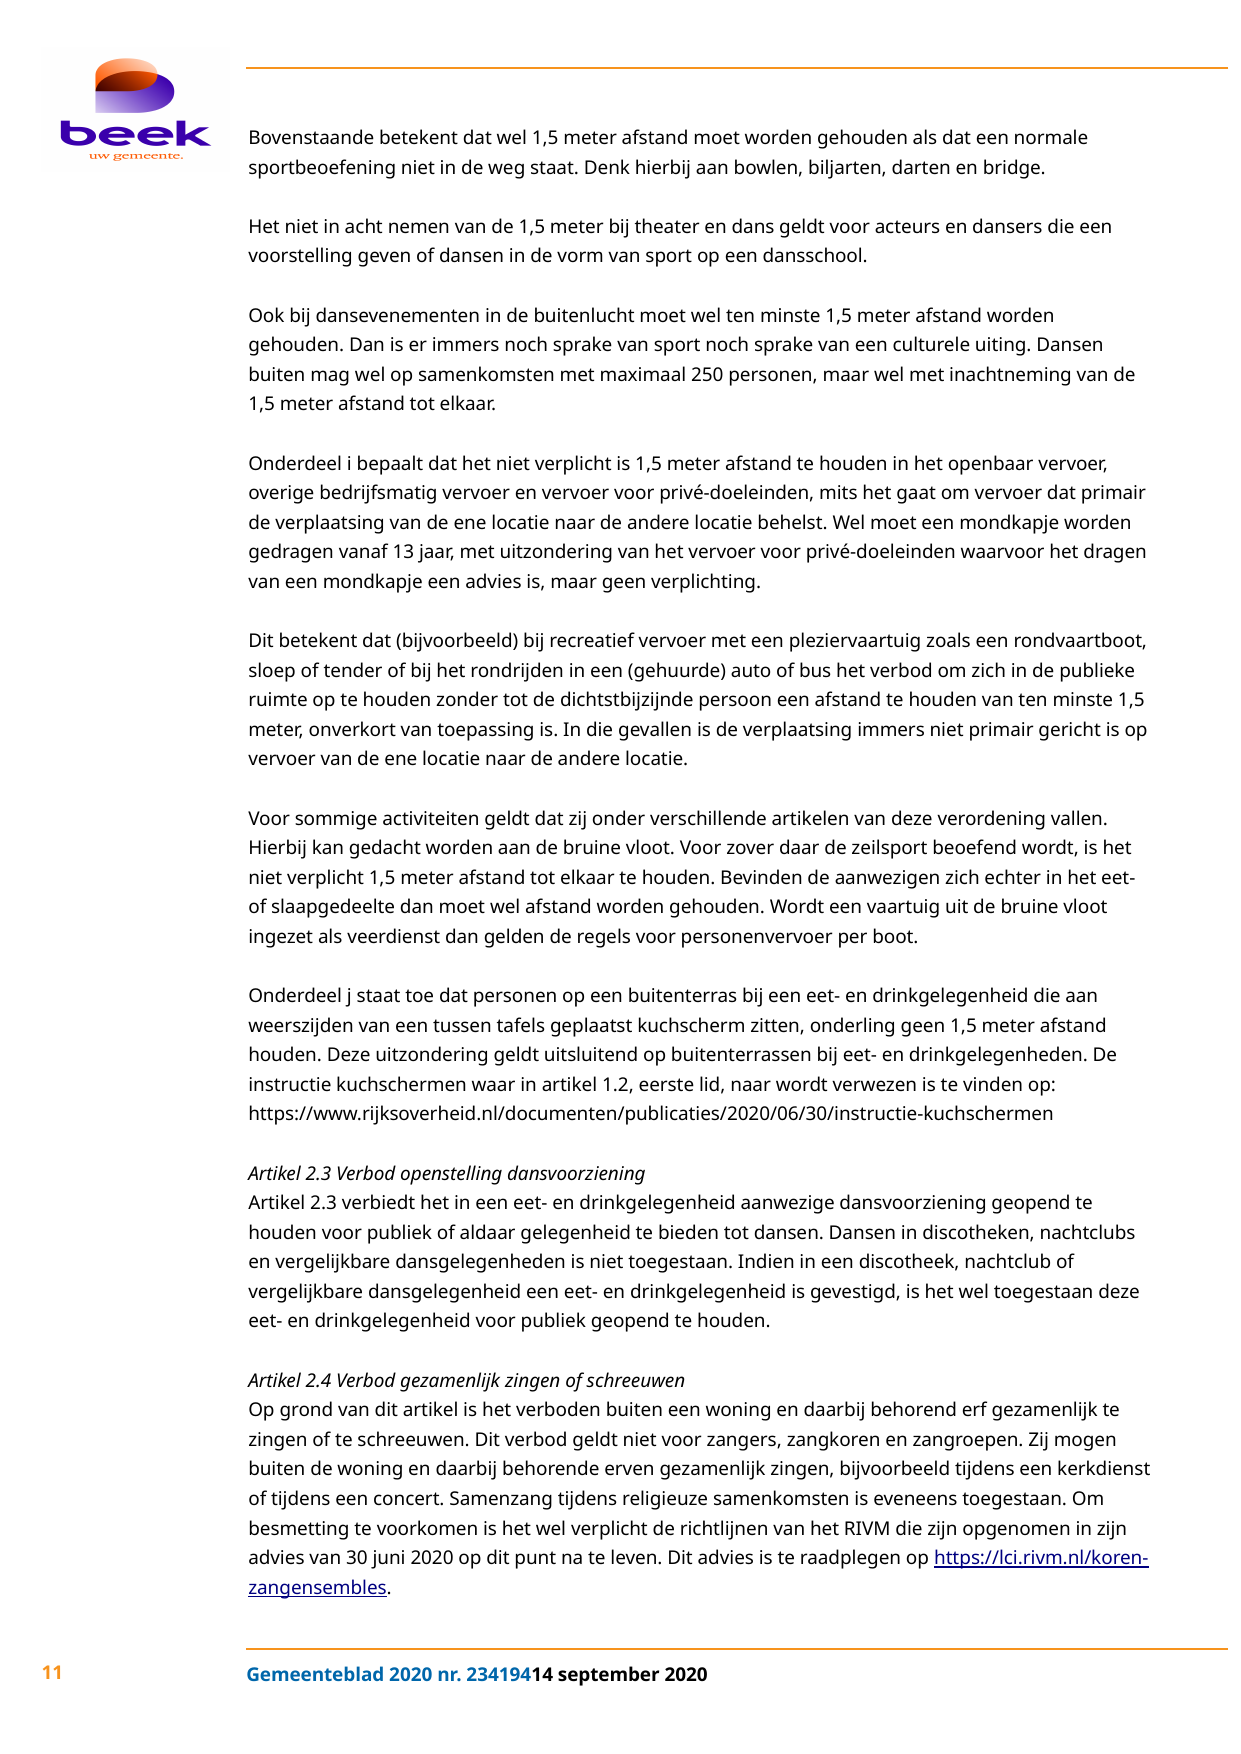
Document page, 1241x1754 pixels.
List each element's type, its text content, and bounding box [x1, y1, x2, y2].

text Dit betekent dat (bijvoorbeeld) bij recreatief vervoer met een pleziervaartuig zoals een rondvaartboot, sloep of tender of bij het rondrijden in een (gehuurde) auto of bus het verbod om zich in de publieke ruimte op te houden zonder tot de dichtstbijzijnde persoon een afstand te houden van ten minste 1,5 meter, onverkort van toepassing is. In die gevallen is de verplaatsing immers niet primair gericht is op vervoer van de ene locatie naar de andere locatie. [248, 627, 1152, 771]
text Onderdeel j staat toe dat personen op een buitenterras bij een eet- en drinkgelegenheid die aan weerszijden van een tussen tafels geplaatst kuchscherm zitten, onderling geen 1,5 meter afstand houden. Deze uitzondering geldt uitsluitend op buitenterrassen bij eet- en drinkgelegenheden. De instructie kuchschermen waar in artikel 1.2, eerste lid, naar wordt verwezen is te vinden op: https://www.rijksoverheid.nl/documenten/publicaties/2020/06/30/instructie-kuchschermen [248, 982, 1152, 1126]
text Het niet in acht nemen van de 1,5 meter bij theater en dans geldt voor acteurs en dansers die een voorstelling geven of dansen in de vorm van sport op een dansschool. [248, 213, 1152, 268]
text Artikel 2.3 verbiedt het in een eet- en drinkgelegenheid aanwezige dansvoorziening geopend te houden voor publiek of aldaar gelegenheid te bieden tot dansen. Dansen in discotheken, nachtclubs en vergelijkbare dansgelegenheden is niet toegestaan. Indien in een discotheek, nachtclub of vergelijkbare dansgelegenheid een eet- en drinkgelegenheid is gevestigd, is het wel toegestaan deze eet- en drinkgelegenheid voor publiek geopend te houden. [248, 1189, 1152, 1333]
text Bovenstaande betekent dat wel 1,5 meter afstand moet worden gehouden als dat een normale sportbeoefening niet in de weg staat. Denk hierbij aan bowlen, biljarten, darten en bridge. [248, 124, 1152, 180]
text Voor sommige activiteiten geldt dat zij onder verschillende artikelen van deze verordening vallen. Hierbij kan gedacht worden aan de bruine vloot. Voor zover daar de zeilsport beoefend wordt, is het niet verplicht 1,5 meter afstand tot elkaar te houden. Bevinden de aanwezigen zich echter in het eet- of slaapgedeelte dan moet wel afstand worden gehouden. Wordt een vaartuig uit de bruine vloot ingezet als veerdienst dan gelden de regels voor personenvervoer per boot. [248, 805, 1152, 949]
text Op grond van dit artikel is het verboden buiten een woning en daarbij behorend erf gezamenlijk te zingen of te schreeuwen. Dit verbod geldt niet voor zangers, zangkoren en zangroepen. Zij mogen buiten de woning en daarbij behorende erven gezamenlijk zingen, bijvoorbeeld tijdens een kerkdienst of tijdens een concert. Samenzang tijdens religieuze samenkomsten is eveneens toegestaan. Om besmetting te voorkomen is het wel verplicht de richtlijnen van het RIVM die zijn opgenomen in zijn advies van 30 juni 2020 op dit punt na te leven. Dit advies is te raadplegen op https://lci.rivm.nl/koren-zangensembles. [248, 1396, 1152, 1600]
text Onderdeel i bepaalt dat het niet verplicht is 1,5 meter afstand te houden in het openbaar vervoer, overige bedrijfsmatig vervoer en vervoer voor privé-doeleinden, mits het gaat om vervoer dat primair de verplaatsing van de ene locatie naar de andere locatie behelst. Wel moet een mondkapje worden gedragen vanaf 13 jaar, met uitzondering van het vervoer voor privé-doeleinden waarvoor het dragen van een mondkapje een advies is, maar geen verplichting. [248, 450, 1152, 594]
text Artikel 2.3 Verbod openstelling dansvoorziening [248, 1160, 1152, 1186]
picture [41, 47, 231, 172]
text Ook bij dansevenementen in de buitenlucht moet wel ten minste 1,5 meter afstand worden gehouden. Dan is er immers noch sprake van sport noch sprake van een culturele uiting. Dansen buiten mag wel op samenkomsten met maximaal 250 personen, maar wel met inachtneming van de 1,5 meter afstand tot elkaar. [248, 302, 1152, 416]
text Artikel 2.4 Verbod gezamenlijk zingen of schreeuwen [248, 1367, 1152, 1393]
